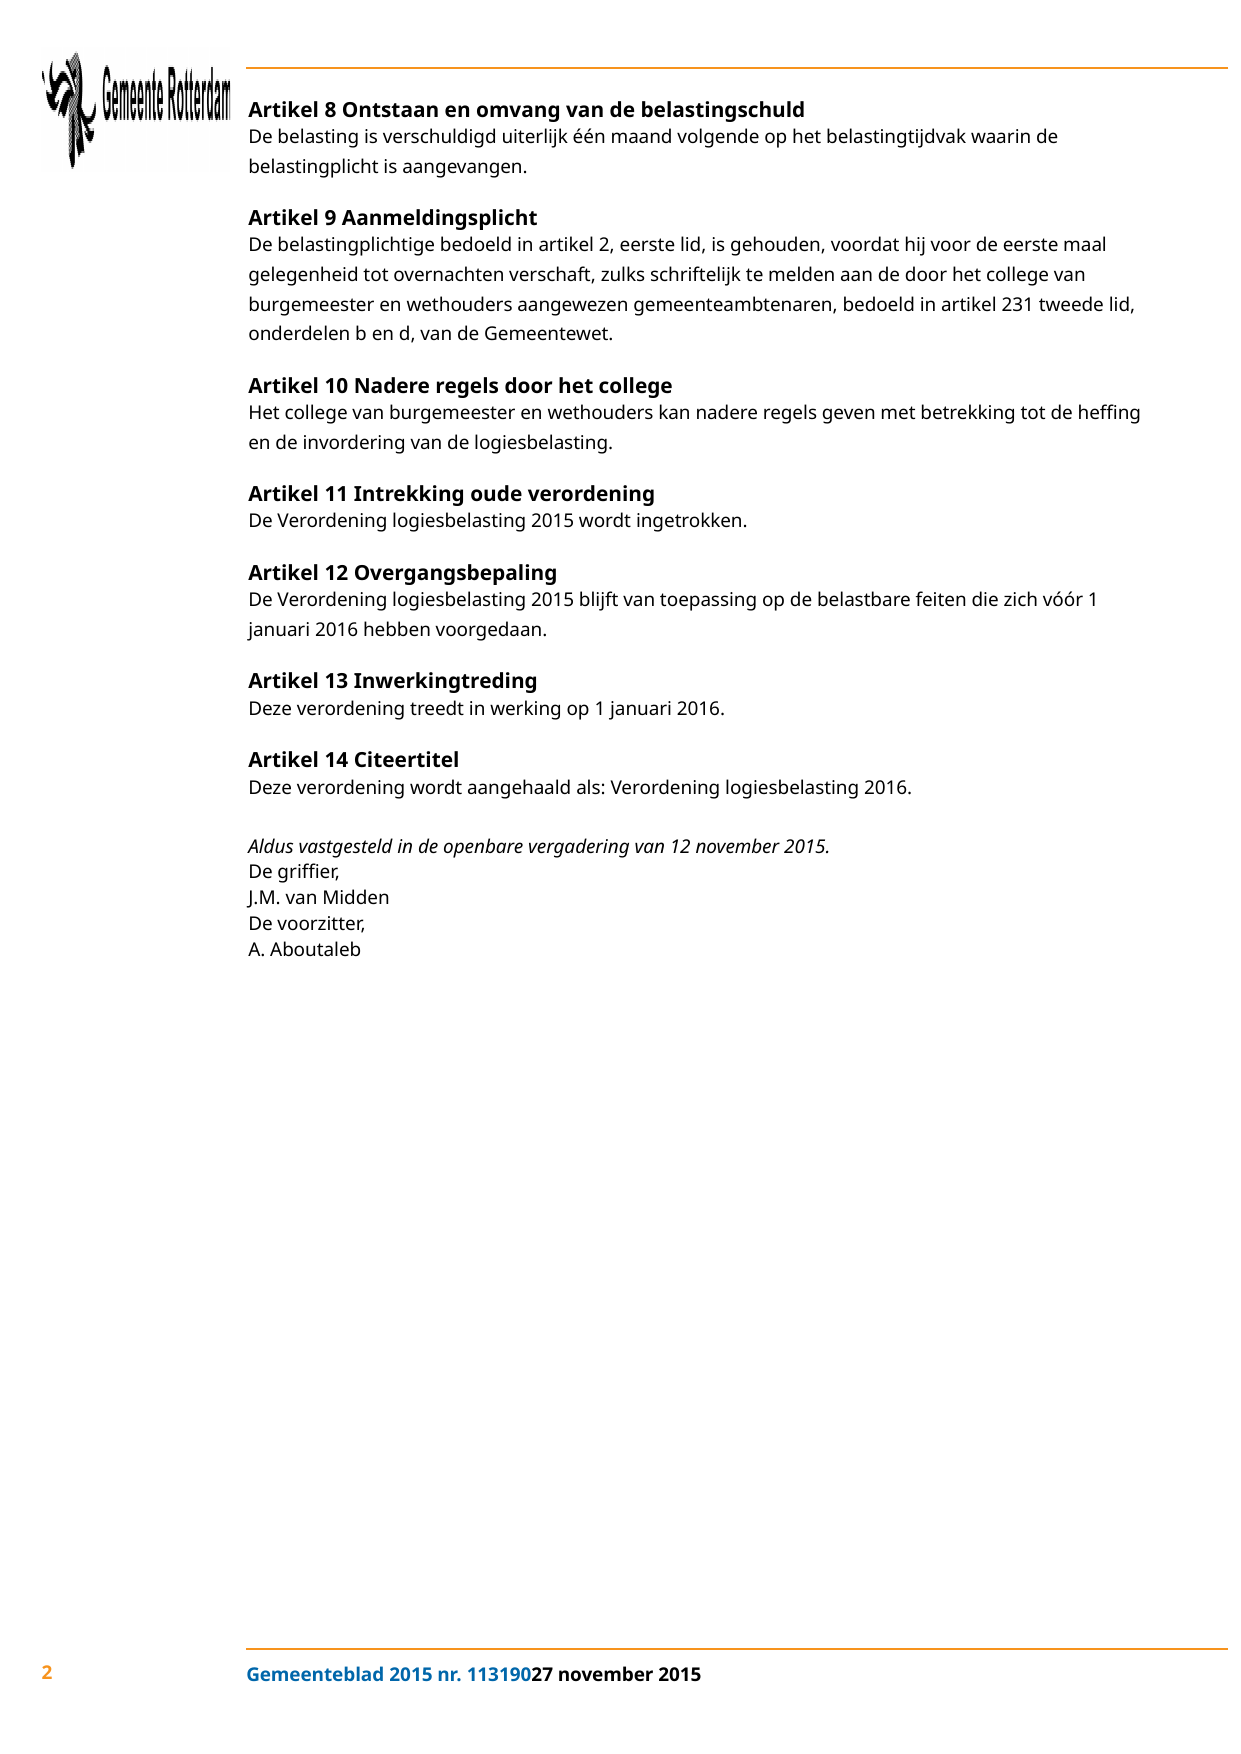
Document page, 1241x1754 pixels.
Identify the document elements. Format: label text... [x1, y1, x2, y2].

text Artikel 12 Overgangsbepaling [248, 558, 1152, 587]
text Artikel 14 Citeertitel [248, 745, 1152, 774]
text De voorzitter, [248, 910, 1152, 936]
text Artikel 13 Inwerkingtreding [248, 667, 1152, 695]
text Artikel 10 Nadere regels door het college [248, 371, 1152, 399]
text Deze verordening treedt in werking op 1 januari 2016. [248, 695, 1152, 721]
text De belasting is verschuldigd uiterlijk één maand volgende op het belastingtijdvak waarin de belastingplicht is aangevangen. [248, 123, 1152, 178]
text Artikel 11 Intrekking oude verordening [248, 479, 1152, 508]
text De Verordening logiesbelasting 2015 wordt ingetrokken. [248, 508, 1152, 533]
text Deze verordening wordt aangehaald als: Verordening logiesbelasting 2016. [248, 774, 1152, 799]
text De Verordening logiesbelasting 2015 blijft van toepassing op de belastbare feiten die zich vóór 1 januari 2016 hebben voorgedaan. [248, 587, 1152, 642]
picture [41, 47, 231, 172]
text A. Aboutaleb [248, 936, 1152, 962]
text J.M. van Midden [248, 884, 1152, 910]
text De griffier, [248, 859, 1152, 884]
text Aldus vastgesteld in de openbare vergadering van 12 november 2015. [248, 833, 1152, 859]
text Het college van burgemeester en wethouders kan nadere regels geven met betrekking tot de heffing en de invordering van de logiesbelasting. [248, 399, 1152, 454]
text Artikel 8 Ontstaan en omvang van de belastingschuld [248, 95, 1152, 123]
text De belastingplichtige bedoeld in artikel 2, eerste lid, is gehouden, voordat hij voor de eerste maal gelegenheid tot overnachten verschaft, zulks schriftelijk te melden aan de door het college van burgemeester en wethouders aangewezen gemeenteambtenaren, bedoeld in artikel 231 tweede lid, onderdelen b en d, van de Gemeentewet. [248, 232, 1152, 346]
text Artikel 9 Aanmeldingsplicht [248, 203, 1152, 232]
